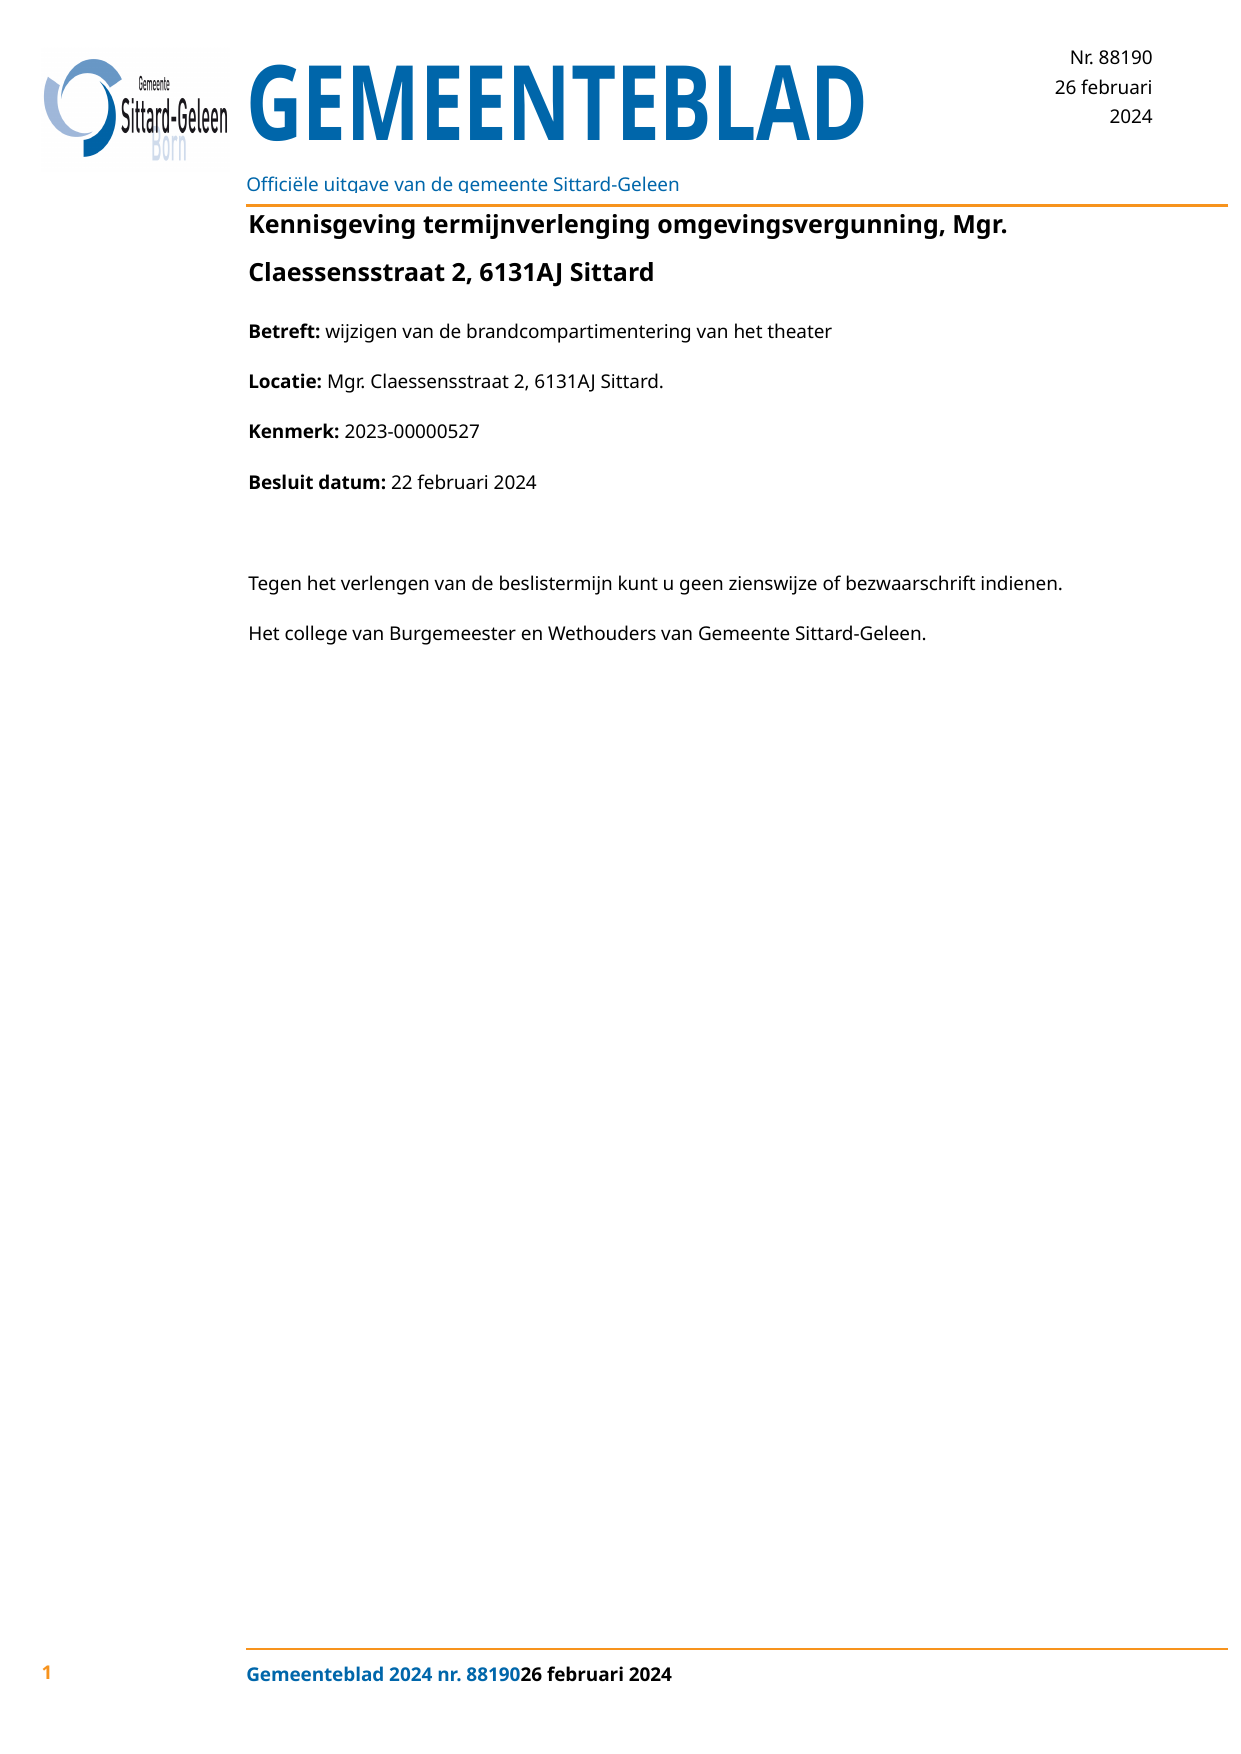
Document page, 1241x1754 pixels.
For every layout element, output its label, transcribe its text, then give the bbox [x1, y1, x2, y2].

text Kenmerk: 2023-00000527 [248, 419, 1152, 444]
text Kennisgeving termijnverlenging omgevingsvergunning, Mgr. Claessensstraat 2, 6131AJ Sittard [248, 207, 1152, 288]
text Het college van Burgemeester en Wethouders van Gemeente Sittard-Geleen. [248, 620, 1152, 646]
text Tegen het verlengen van de beslistermijn kunt u geen zienswijze of bezwaarschrift indienen. [248, 570, 1152, 596]
text Locatie: Mgr. Claessensstraat 2, 6131AJ Sittard. [248, 368, 1152, 394]
picture [41, 47, 231, 172]
text Betreft: wijzigen van de brandcompartimentering van het theater [248, 318, 1152, 344]
text Besluit datum: 22 februari 2024 [248, 469, 1152, 495]
